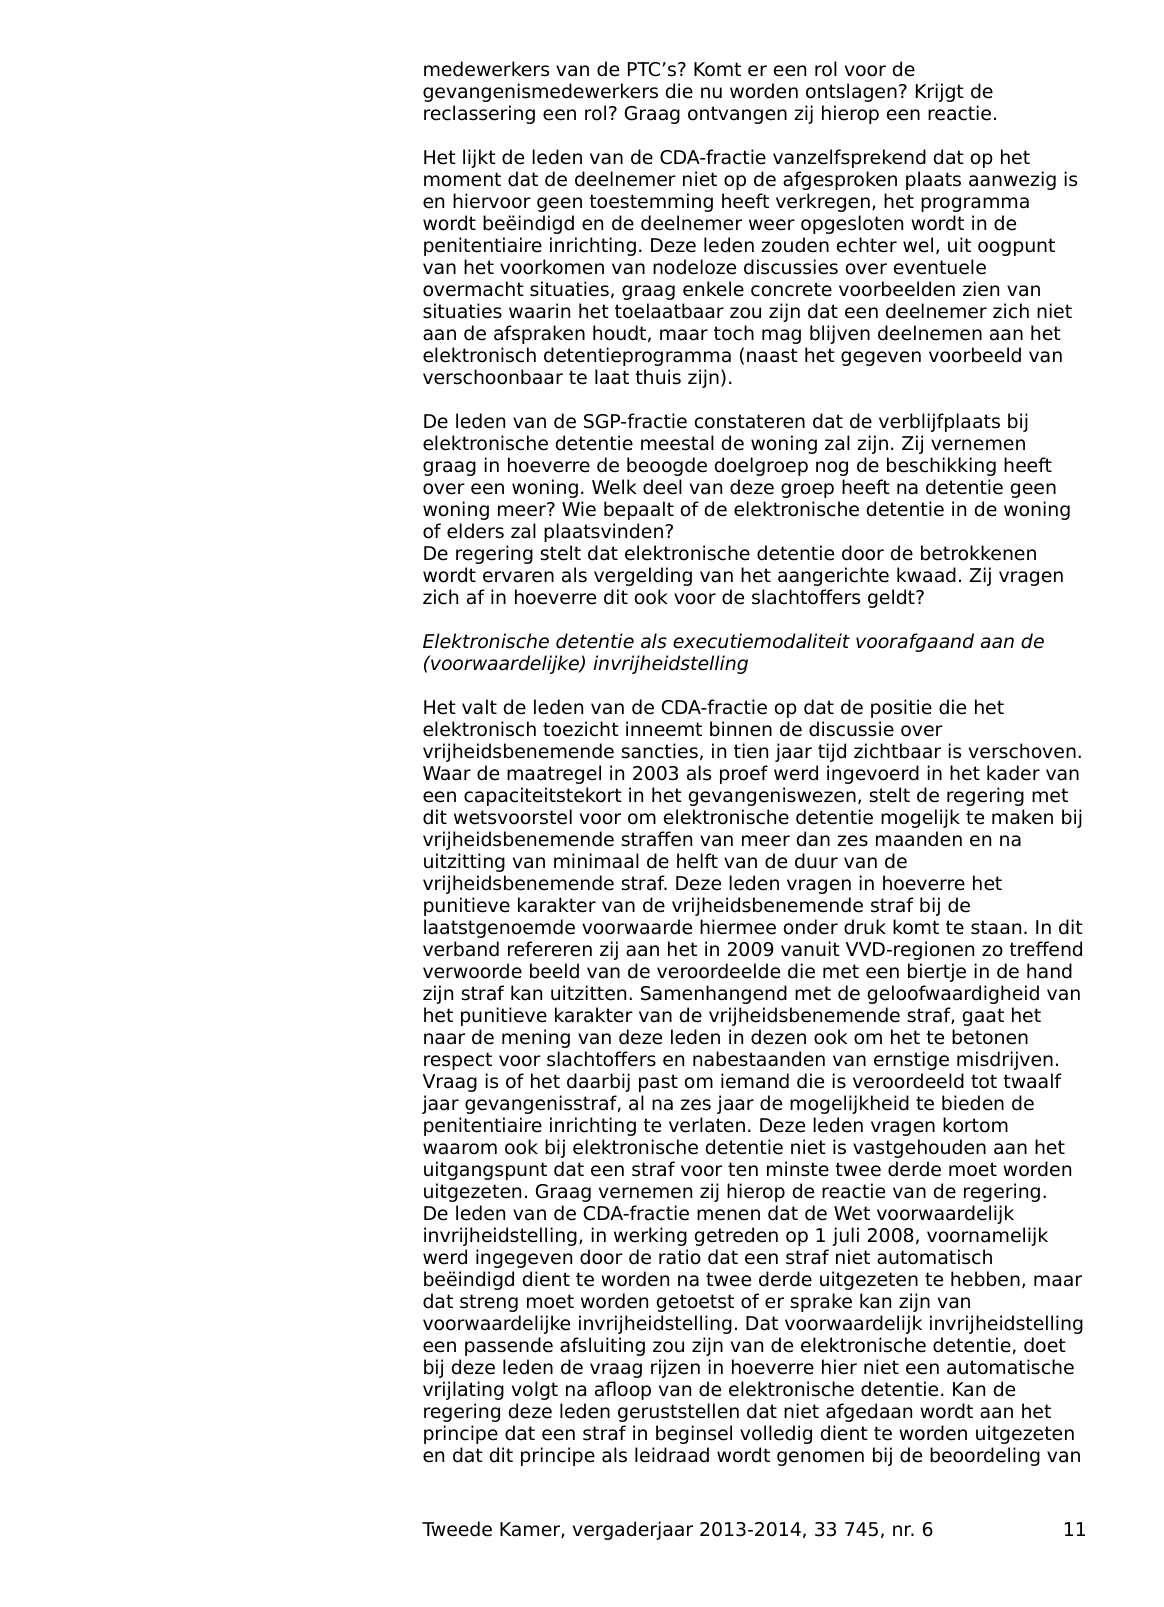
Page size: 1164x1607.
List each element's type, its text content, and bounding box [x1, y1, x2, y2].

text Het valt de leden van de CDA-fractie op dat de positie die het elektronisch toezicht inneemt binnen de discussie over vrijheidsbenemende sancties, in tien jaar tijd zichtbaar is verschoven. Waar de maatregel in 2003 als proef werd ingevoerd in het kader van een capaciteitstekort in het gevangeniswezen, stelt de regering met dit wetsvoorstel voor om elektronische detentie mogelijk te maken bij vrijheidsbenemende straffen van meer dan zes maanden en na uitzitting van minimaal de helft van de duur van de vrijheidsbenemende straf. Deze leden vragen in hoeverre het punitieve karakter van de vrijheidsbenemende straf bij de laatstgenoemde voorwaarde hiermee onder druk komt te staan. In dit verband refereren zij aan het in 2009 vanuit VVD-regionen zo treffend verwoorde beeld van de veroordeelde die met een biertje in de hand zijn straf kan uitzitten. Samenhangend met de geloofwaardigheid van het punitieve karakter van de vrijheidsbenemende straf, gaat het naar de mening van deze leden in dezen ook om het te betonen respect voor slachtoffers en nabestaanden van ernstige misdrijven. Vraag is of het daarbij past om iemand die is veroordeeld tot twaalf jaar gevangenisstraf, al na zes jaar de mogelijkheid te bieden de penitentiaire inrichting te verlaten. Deze leden vragen kortom waarom ook bij elektronische detentie niet is vastgehouden aan het uitgangspunt dat een straf voor ten minste twee derde moet worden uitgezeten. Graag vernemen zij hierop de reactie van de regering. [422, 697, 1087, 1203]
text Het lijkt de leden van de CDA-fractie vanzelfsprekend dat op het moment dat de deelnemer niet op de afgesproken plaats aanwezig is en hiervoor geen toestemming heeft verkregen, het programma wordt beëindigd en de deelnemer weer opgesloten wordt in de penitentiaire inrichting. Deze leden zouden echter wel, uit oogpunt van het voorkomen van nodeloze discussies over eventuele overmacht situaties, graag enkele concrete voorbeelden zien van situaties waarin het toelaatbaar zou zijn dat een deelnemer zich niet aan de afspraken houdt, maar toch mag blijven deelnemen aan het elektronisch detentieprogramma (naast het gegeven voorbeeld van verschoonbaar te laat thuis zijn). [422, 147, 1087, 389]
text De leden van de CDA-fractie menen dat de Wet voorwaardelijk invrijheidstelling, in werking getreden op 1 juli 2008, voornamelijk werd ingegeven door de ratio dat een straf niet automatisch beëindigd dient te worden na twee derde uitgezeten te hebben, maar dat streng moet worden getoetst of er sprake kan zijn van voorwaardelijke invrijheidstelling. Dat voorwaardelijk invrijheidstelling een passende afsluiting zou zijn van de elektronische detentie, doet bij deze leden de vraag rijzen in hoeverre hier niet een automatische vrijlating volgt na afloop van de elektronische detentie. Kan de regering deze leden geruststellen dat niet afgedaan wordt aan het principe dat een straf in beginsel volledig dient te worden uitgezeten en dat dit principe als leidraad wordt genomen bij de beoordeling van [422, 1203, 1087, 1467]
text medewerkers van de PTC’s? Komt er een rol voor de gevangenismedewerkers die nu worden ontslagen? Krijgt de reclassering een rol? Graag ontvangen zij hierop een reactie. [422, 59, 1087, 125]
text De leden van de SGP-fractie constateren dat de verblijfplaats bij elektronische detentie meestal de woning zal zijn. Zij vernemen graag in hoeverre de beoogde doelgroep nog de beschikking heeft over een woning. Welk deel van deze groep heeft na detentie geen woning meer? Wie bepaalt of de elektronische detentie in de woning of elders zal plaatsvinden? [422, 411, 1087, 543]
text De regering stelt dat elektronische detentie door de betrokkenen wordt ervaren als vergelding van het aangerichte kwaad. Zij vragen zich af in hoeverre dit ook voor de slachtoffers geldt? [422, 543, 1087, 609]
subtitle Elektronische detentie als executiemodaliteit voorafgaand aan de (voorwaardelijke) invrijheidstelling [422, 631, 1087, 675]
